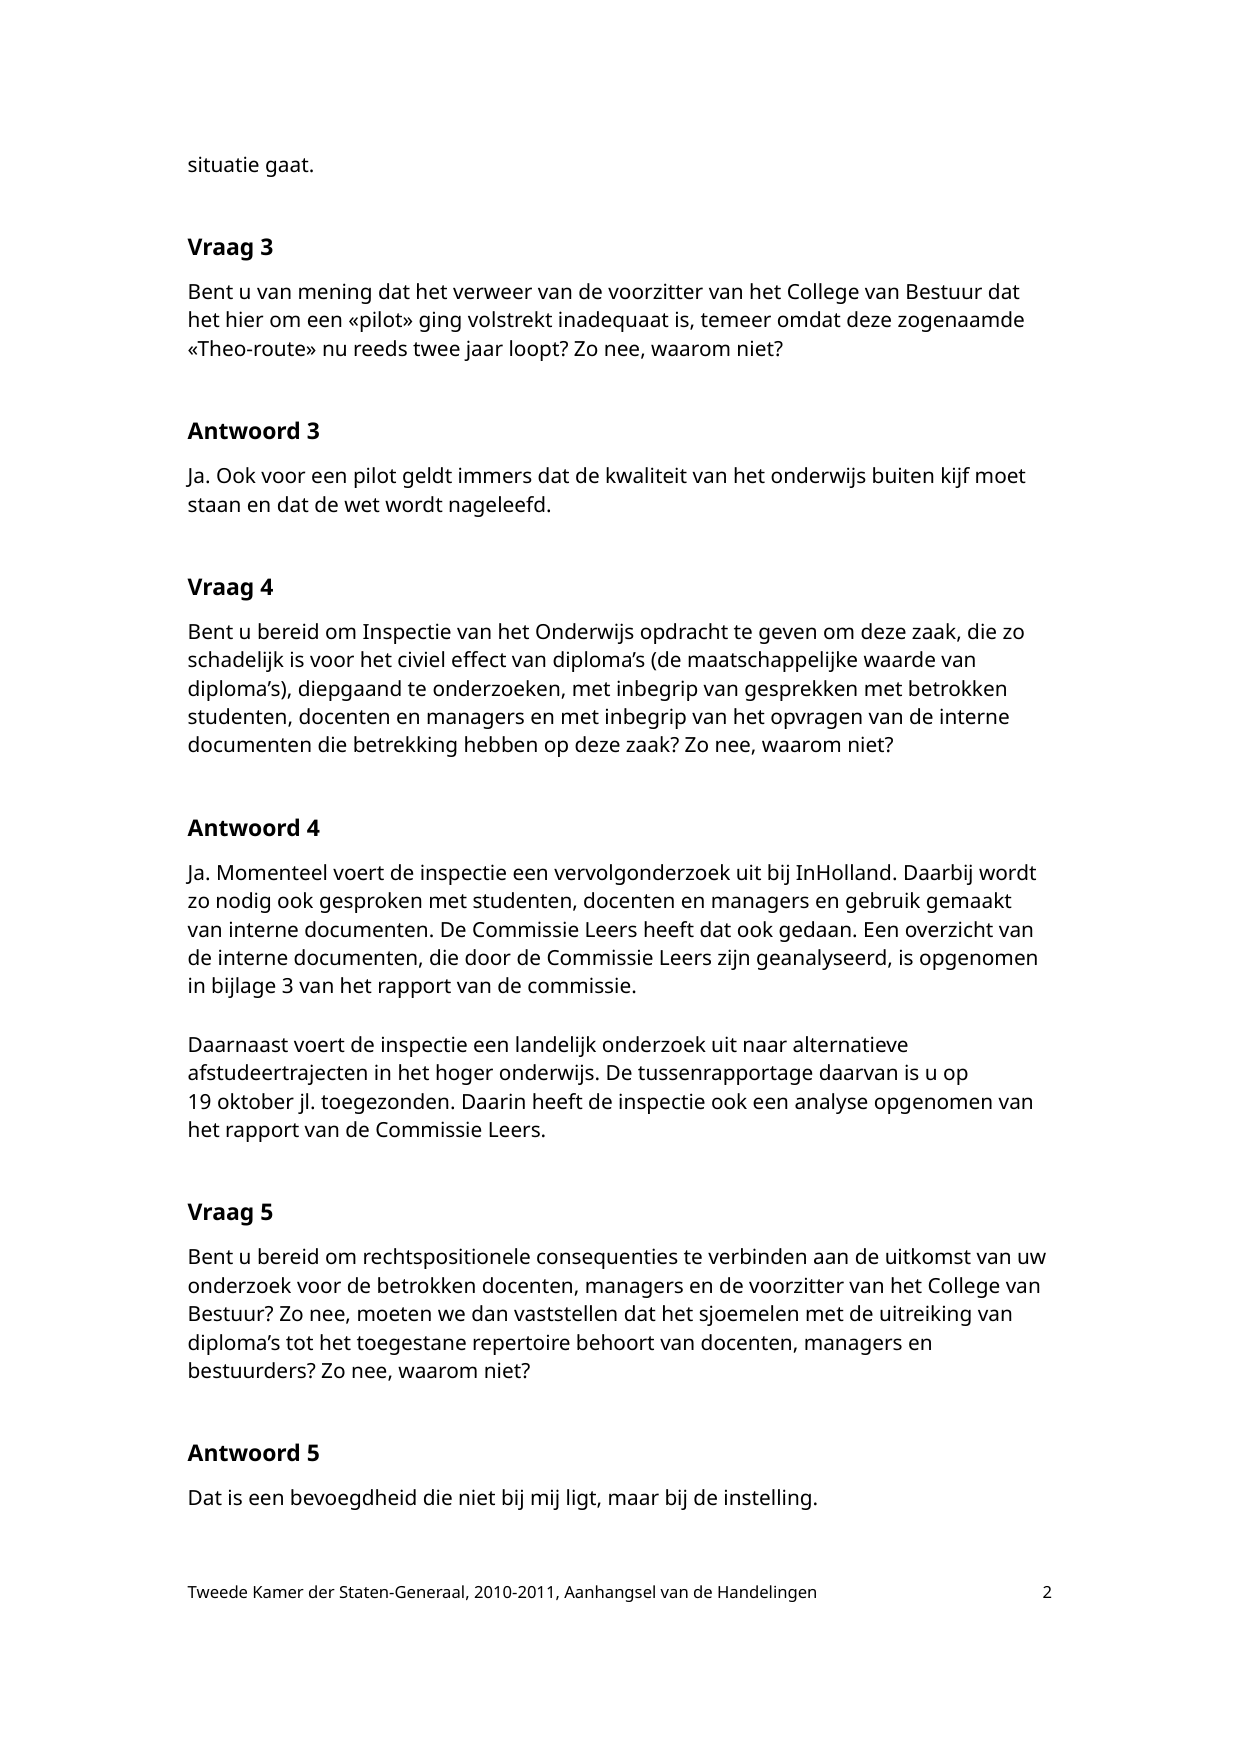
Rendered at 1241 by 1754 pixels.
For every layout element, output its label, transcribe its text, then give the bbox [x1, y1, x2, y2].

text situatie gaat. [187, 150, 1053, 178]
text Bent u bereid om Inspectie van het Onderwijs opdracht te geven om deze zaak, die zo schadelijk is voor het civiel effect van diploma’s (de maatschappelijke waarde van diploma’s), diepgaand te onderzoeken, met inbegrip van gesprekken met betrokken studenten, docenten en managers en met inbegrip van het opvragen van de interne documenten die betrekking hebben op deze zaak? Zo nee, waarom niet? [187, 617, 1053, 759]
subtitle Vraag 5 [187, 1196, 1053, 1227]
subtitle Vraag 4 [187, 571, 1053, 602]
text Bent u van mening dat het verweer van de voorzitter van het College van Bestuur dat het hier om een «pilot» ging volstrekt inadequaat is, temeer omdat deze zogenaamde «Theo-route» nu reeds twee jaar loopt? Zo nee, waarom niet? [187, 277, 1053, 362]
subtitle Antwoord 3 [187, 415, 1053, 446]
text Dat is een bevoegdheid die niet bij mij ligt, maar bij de instelling. [187, 1483, 1053, 1512]
subtitle Antwoord 5 [187, 1437, 1053, 1468]
text Bent u bereid om rechtspositionele consequenties te verbinden aan de uitkomst van uw onderzoek voor de betrokken docenten, managers en de voorzitter van het College van Bestuur? Zo nee, moeten we dan vaststellen dat het sjoemelen met de uitreiking van diploma’s tot het toegestane repertoire behoort van docenten, managers en bestuurders? Zo nee, waarom niet? [187, 1242, 1053, 1385]
subtitle Vraag 3 [187, 231, 1053, 262]
text Ja. Momenteel voert de inspectie een vervolgonderzoek uit bij InHolland. Daarbij wordt zo nodig ook gesproken met studenten, docenten en managers en gebruik gemaakt van interne documenten. De Commissie Leers heeft dat ook gedaan. Een overzicht van de interne documenten, die door de Commissie Leers zijn geanalyseerd, is opgenomen in bijlage 3 van het rapport van de commissie. [187, 858, 1053, 1000]
subtitle Antwoord 4 [187, 812, 1053, 843]
text Daarnaast voert de inspectie een landelijk onderzoek uit naar alternatieve afstudeertrajecten in het hoger onderwijs. De tussenrapportage daarvan is u op 19 oktober jl. toegezonden. Daarin heeft de inspectie ook een analyse opgenomen van het rapport van de Commissie Leers. [187, 1030, 1053, 1144]
text Ja. Ook voor een pilot geldt immers dat de kwaliteit van het onderwijs buiten kijf moet staan en dat de wet wordt nageleefd. [187, 461, 1053, 518]
